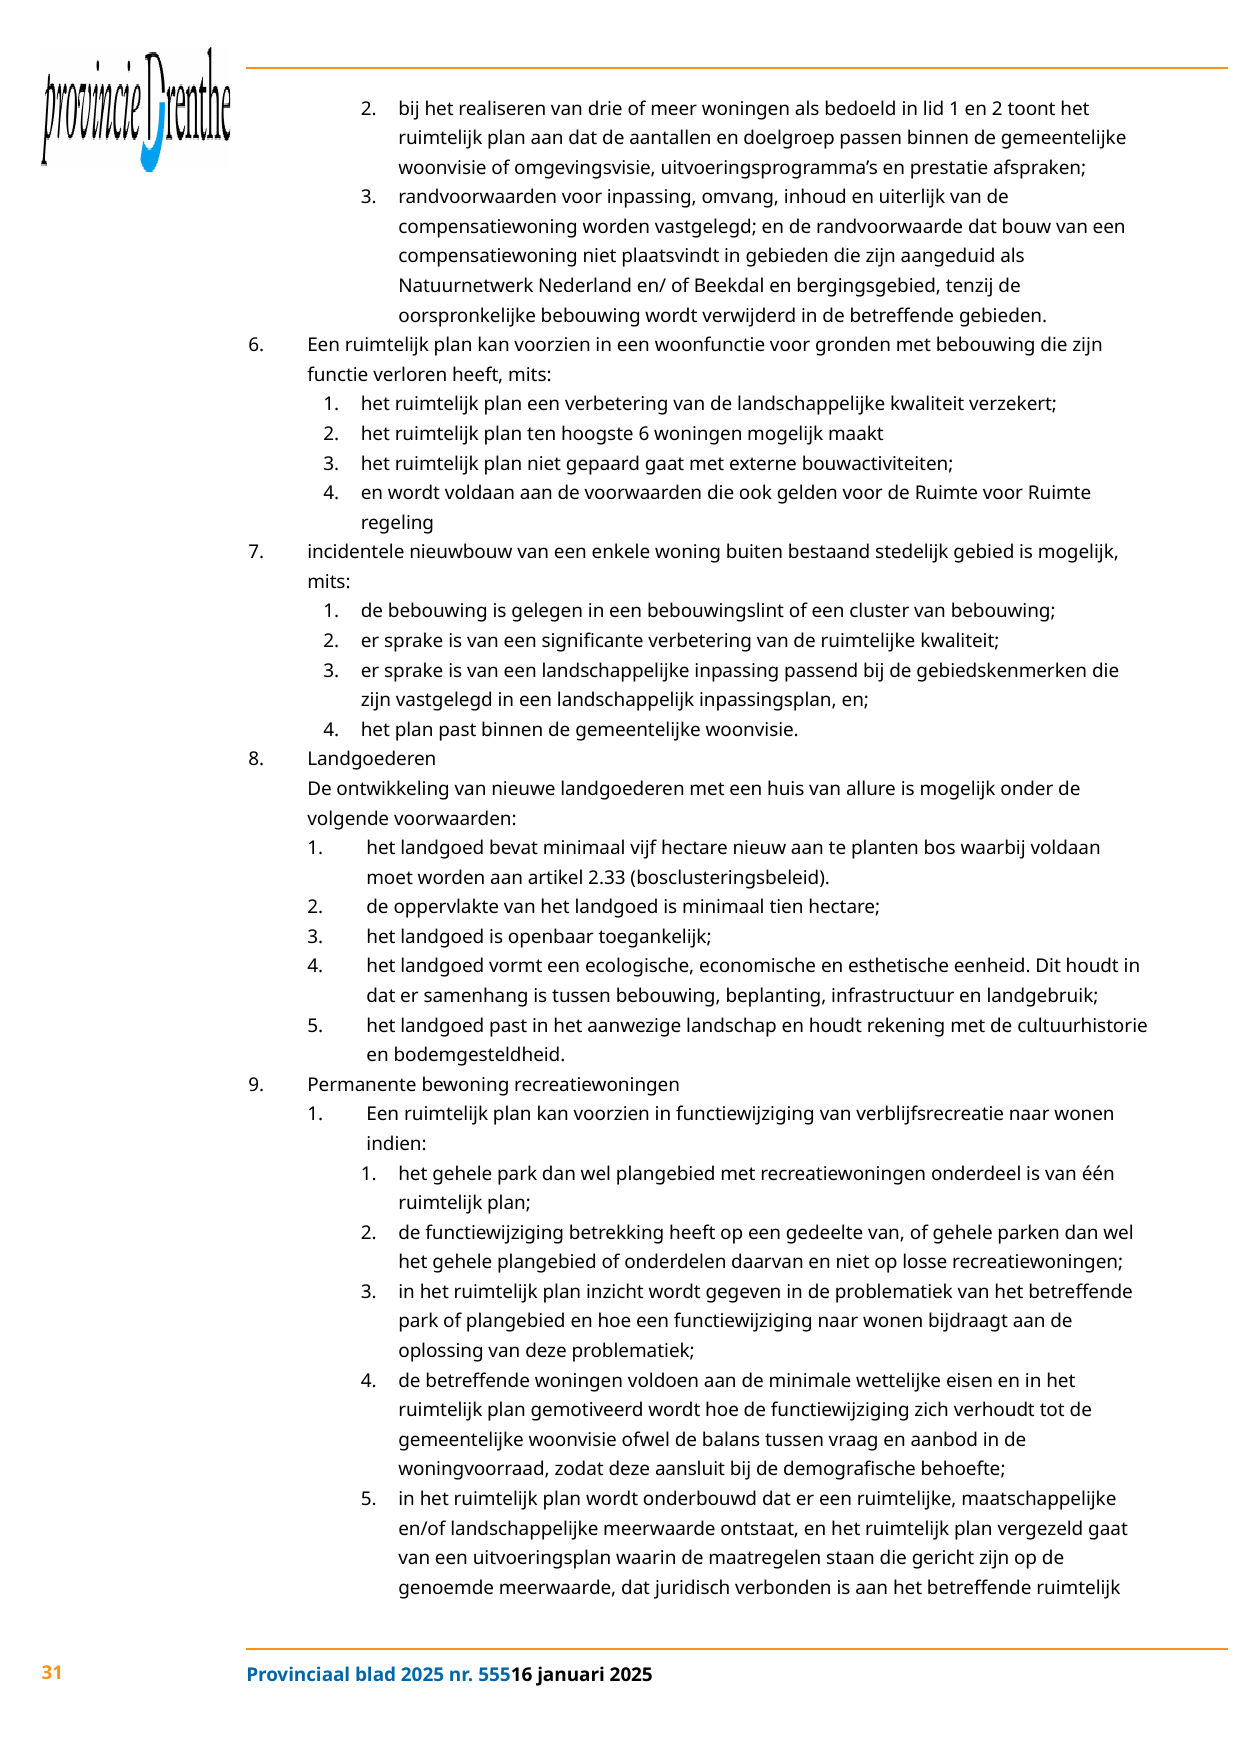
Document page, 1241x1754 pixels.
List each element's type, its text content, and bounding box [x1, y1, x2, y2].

list in het ruimtelijk plan inzicht wordt gegeven in de problematiek van het betreffende park of plangebied en hoe een functiewijziging naar wonen bijdraagt aan de oplossing van deze problematiek; [361, 1278, 1152, 1363]
list het gehele park dan wel plangebied met recreatiewoningen onderdeel is van één ruimtelijk plan; [361, 1160, 1152, 1215]
list in het ruimtelijk plan wordt onderbouwd dat er een ruimtelijke, maatschappelijke en/of landschappelijke meerwaarde ontstaat, en het ruimtelijk plan vergezeld gaat van een uitvoeringsplan waarin de maatregelen staan die gericht zijn op de genoemde meerwaarde, dat juridisch verbonden is aan het betreffende ruimtelijk [361, 1485, 1152, 1600]
list incidentele nieuwbouw van een enkele woning buiten bestaand stedelijk gebied is mogelijk, mits: [248, 538, 1152, 594]
list het ruimtelijk plan niet gepaard gaat met externe bouwactiviteiten; [323, 450, 1152, 476]
list het landgoed vormt een ecologische, economische en esthetische eenheid. Dit houdt in dat er samenhang is tussen bebouwing, beplanting, infrastructuur en landgebruik; [307, 953, 1152, 1008]
list de betreffende woningen voldoen aan de minimale wettelijke eisen en in het ruimtelijk plan gemotiveerd wordt hoe de functiewijziging zich verhoudt tot de gemeentelijke woonvisie ofwel de balans tussen vraag en aanbod in de woningvoorraad, zodat deze aansluit bij de demografische behoefte; [361, 1367, 1152, 1481]
list bij het realiseren van drie of meer woningen als bedoeld in lid 1 en 2 toont het ruimtelijk plan aan dat de aantallen en doelgroep passen binnen de gemeentelijke woonvisie of omgevingsvisie, uitvoeringsprogramma’s en prestatie afspraken; [361, 95, 1152, 180]
picture [41, 47, 231, 172]
list het ruimtelijk plan een verbetering van de landschappelijke kwaliteit verzekert; [323, 391, 1152, 416]
list De ontwikkeling van nieuwe landgoederen met een huis van allure is mogelijk onder de volgende voorwaarden: [248, 775, 1152, 831]
list Landgoederen [248, 746, 1152, 771]
list Permanente bewoning recreatiewoningen [248, 1071, 1152, 1097]
list de functiewijziging betrekking heeft op een gedeelte van, of gehele parken dan wel het gehele plangebied of onderdelen daarvan en niet op losse recreatiewoningen; [361, 1219, 1152, 1274]
list Een ruimtelijk plan kan voorzien in een woonfunctie voor gronden met bebouwing die zijn functie verloren heeft, mits: [248, 331, 1152, 387]
list het ruimtelijk plan ten hoogste 6 woningen mogelijk maakt [323, 420, 1152, 446]
list randvoorwaarden voor inpassing, omvang, inhoud en uiterlijk van de compensatiewoning worden vastgelegd; en de randvoorwaarde dat bouw van een compensatiewoning niet plaatsvindt in gebieden die zijn aangeduid als Natuurnetwerk Nederland en/ of Beekdal en bergingsgebied, tenzij de oorspronkelijke bebouwing wordt verwijderd in de betreffende gebieden. [361, 183, 1152, 328]
list er sprake is van een landschappelijke inpassing passend bij de gebiedskenmerken die zijn vastgelegd in een landschappelijk inpassingsplan, en; [323, 657, 1152, 712]
list er sprake is van een significante verbetering van de ruimtelijke kwaliteit; [323, 627, 1152, 653]
list het plan past binnen de gemeentelijke woonvisie. [323, 716, 1152, 742]
list het landgoed bevat minimaal vijf hectare nieuw aan te planten bos waarbij voldaan moet worden aan artikel 2.33 (bosclusteringsbeleid). [307, 834, 1152, 890]
list de bebouwing is gelegen in een bebouwingslint of een cluster van bebouwing; [323, 598, 1152, 623]
list en wordt voldaan aan de voorwaarden die ook gelden voor de Ruimte voor Ruimte regeling [323, 479, 1152, 535]
list Een ruimtelijk plan kan voorzien in functiewijziging van verblijfsrecreatie naar wonen indien: [307, 1101, 1152, 1156]
list het landgoed is openbaar toegankelijk; [307, 923, 1152, 949]
list de oppervlakte van het landgoed is minimaal tien hectare; [307, 893, 1152, 919]
list het landgoed past in het aanwezige landschap en houdt rekening met de cultuurhistorie en bodemgesteldheid. [307, 1012, 1152, 1067]
